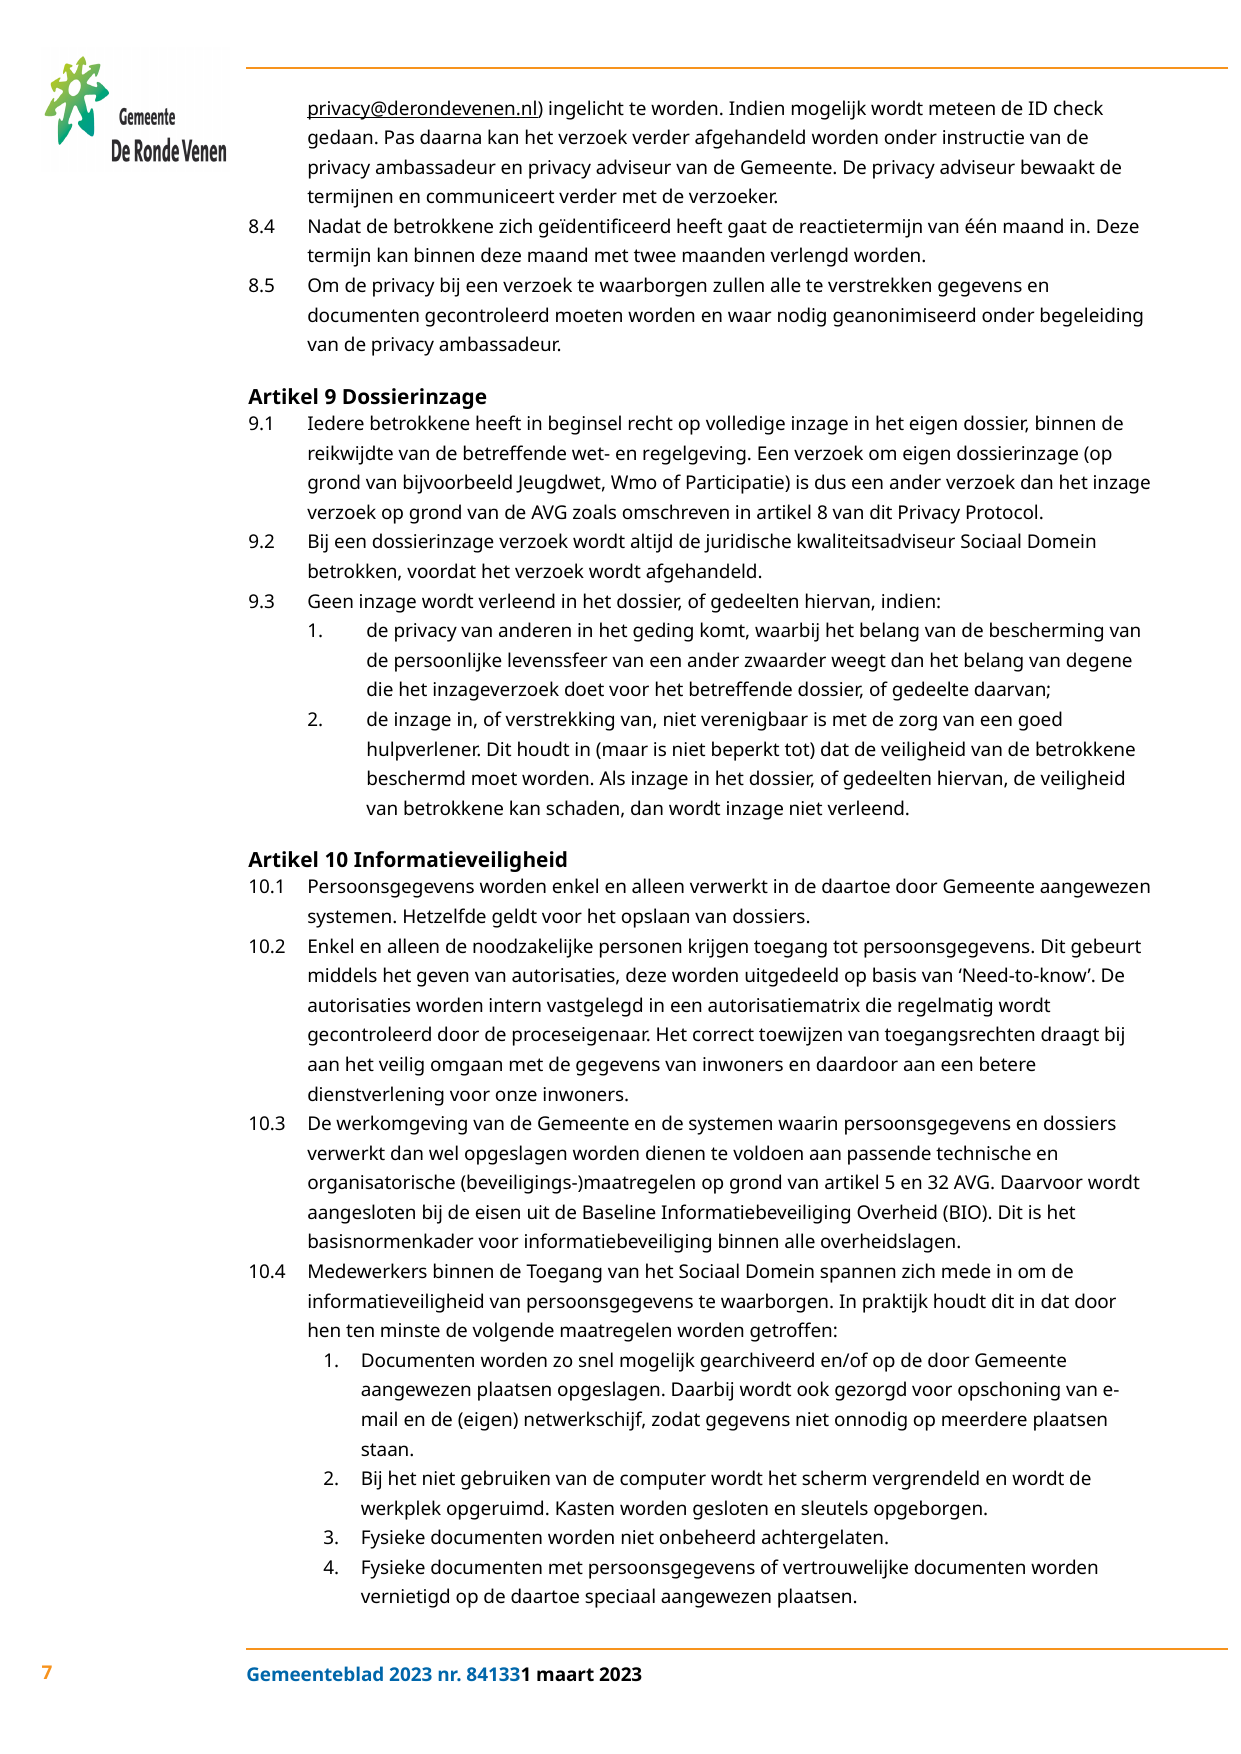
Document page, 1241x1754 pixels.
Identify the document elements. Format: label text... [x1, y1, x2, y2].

list Nadat de betrokkene zich geïdentificeerd heeft gaat de reactietermijn van één maand in. Deze termijn kan binnen deze maand met twee maanden verlengd worden. [248, 213, 1152, 268]
list de privacy van anderen in het geding komt, waarbij het belang van de bescherming van de persoonlijke levenssfeer van een ander zwaarder weegt dan het belang van degene die het inzageverzoek doet voor het betreffende dossier, of gedeelte daarvan; [307, 617, 1152, 702]
list Documenten worden zo snel mogelijk gearchiveerd en/of op de door Gemeente aangewezen plaatsen opgeslagen. Daarbij wordt ook gezorgd voor opschoning van e-mail en de (eigen) netwerkschijf, zodat gegevens niet onnodig op meerdere plaatsen staan. [323, 1347, 1152, 1462]
text Artikel 10 Informatieveiligheid [248, 845, 1152, 874]
picture [41, 47, 231, 172]
list Geen inzage wordt verleend in het dossier, of gedeelten hiervan, indien: [248, 588, 1152, 613]
list Bij een dossierinzage verzoek wordt altijd de juridische kwaliteitsadviseur Sociaal Domein betrokken, voordat het verzoek wordt afgehandeld. [248, 529, 1152, 584]
list De werkomgeving van de Gemeente en de systemen waarin persoonsgegevens en dossiers verwerkt dan wel opgeslagen worden dienen te voldoen aan passende technische en organisatorische (beveiligings-)maatregelen op grond van artikel 5 en 32 AVG. Daarvoor wordt aangesloten bij de eisen uit de Baseline Informatiebeveiliging Overheid (BIO). Dit is het basisnormenkader voor informatiebeveiliging binnen alle overheidslagen. [248, 1110, 1152, 1254]
list Persoonsgegevens worden enkel en alleen verwerkt in de daartoe door Gemeente aangewezen systemen. Hetzelfde geldt voor het opslaan van dossiers. [248, 874, 1152, 929]
list de inzage in, of verstrekking van, niet verenigbaar is met de zorg van een goed hulpverlener. Dit houdt in (maar is niet beperkt tot) dat de veiligheid van de betrokkene beschermd moet worden. Als inzage in het dossier, of gedeelten hiervan, de veiligheid van betrokkene kan schaden, dan wordt inzage niet verleend. [307, 706, 1152, 821]
list privacy@derondevenen.nl) ingelicht te worden. Indien mogelijk wordt meteen de ID check gedaan. Pas daarna kan het verzoek verder afgehandeld worden onder instructie van de privacy ambassadeur en privacy adviseur van de Gemeente. De privacy adviseur bewaakt de termijnen en communiceert verder met de verzoeker. [248, 95, 1152, 209]
list Enkel en alleen de noodzakelijke personen krijgen toegang tot persoonsgegevens. Dit gebeurt middels het geven van autorisaties, deze worden uitgedeeld op basis van ‘Need-to-know’. De autorisaties worden intern vastgelegd in een autorisatiematrix die regelmatig wordt gecontroleerd door de proceseigenaar. Het correct toewijzen van toegangsrechten draagt bij aan het veilig omgaan met de gegevens van inwoners en daardoor aan een betere dienstverlening voor onze inwoners. [248, 933, 1152, 1107]
list Iedere betrokkene heeft in beginsel recht op volledige inzage in het eigen dossier, binnen de reikwijdte van de betreffende wet- en regelgeving. Een verzoek om eigen dossierinzage (op grond van bijvoorbeeld Jeugdwet, Wmo of Participatie) is dus een ander verzoek dan het inzage verzoek op grond van de AVG zoals omschreven in artikel 8 van dit Privacy Protocol. [248, 410, 1152, 525]
list Om de privacy bij een verzoek te waarborgen zullen alle te verstrekken gegevens en documenten gecontroleerd moeten worden en waar nodig geanonimiseerd onder begeleiding van de privacy ambassadeur. [248, 272, 1152, 357]
list Fysieke documenten worden niet onbeheerd achtergelaten. [323, 1524, 1152, 1550]
text Artikel 9 Dossierinzage [248, 382, 1152, 410]
list Bij het niet gebruiken van de computer wordt het scherm vergrendeld en wordt de werkplek opgeruimd. Kasten worden gesloten en sleutels opgeborgen. [323, 1465, 1152, 1521]
list Medewerkers binnen de Toegang van het Sociaal Domein spannen zich mede in om de informatieveiligheid van persoonsgegevens te waarborgen. In praktijk houdt dit in dat door hen ten minste de volgende maatregelen worden getroffen: [248, 1258, 1152, 1343]
list Fysieke documenten met persoonsgegevens of vertrouwelijke documenten worden vernietigd op de daartoe speciaal aangewezen plaatsen. [323, 1554, 1152, 1609]
